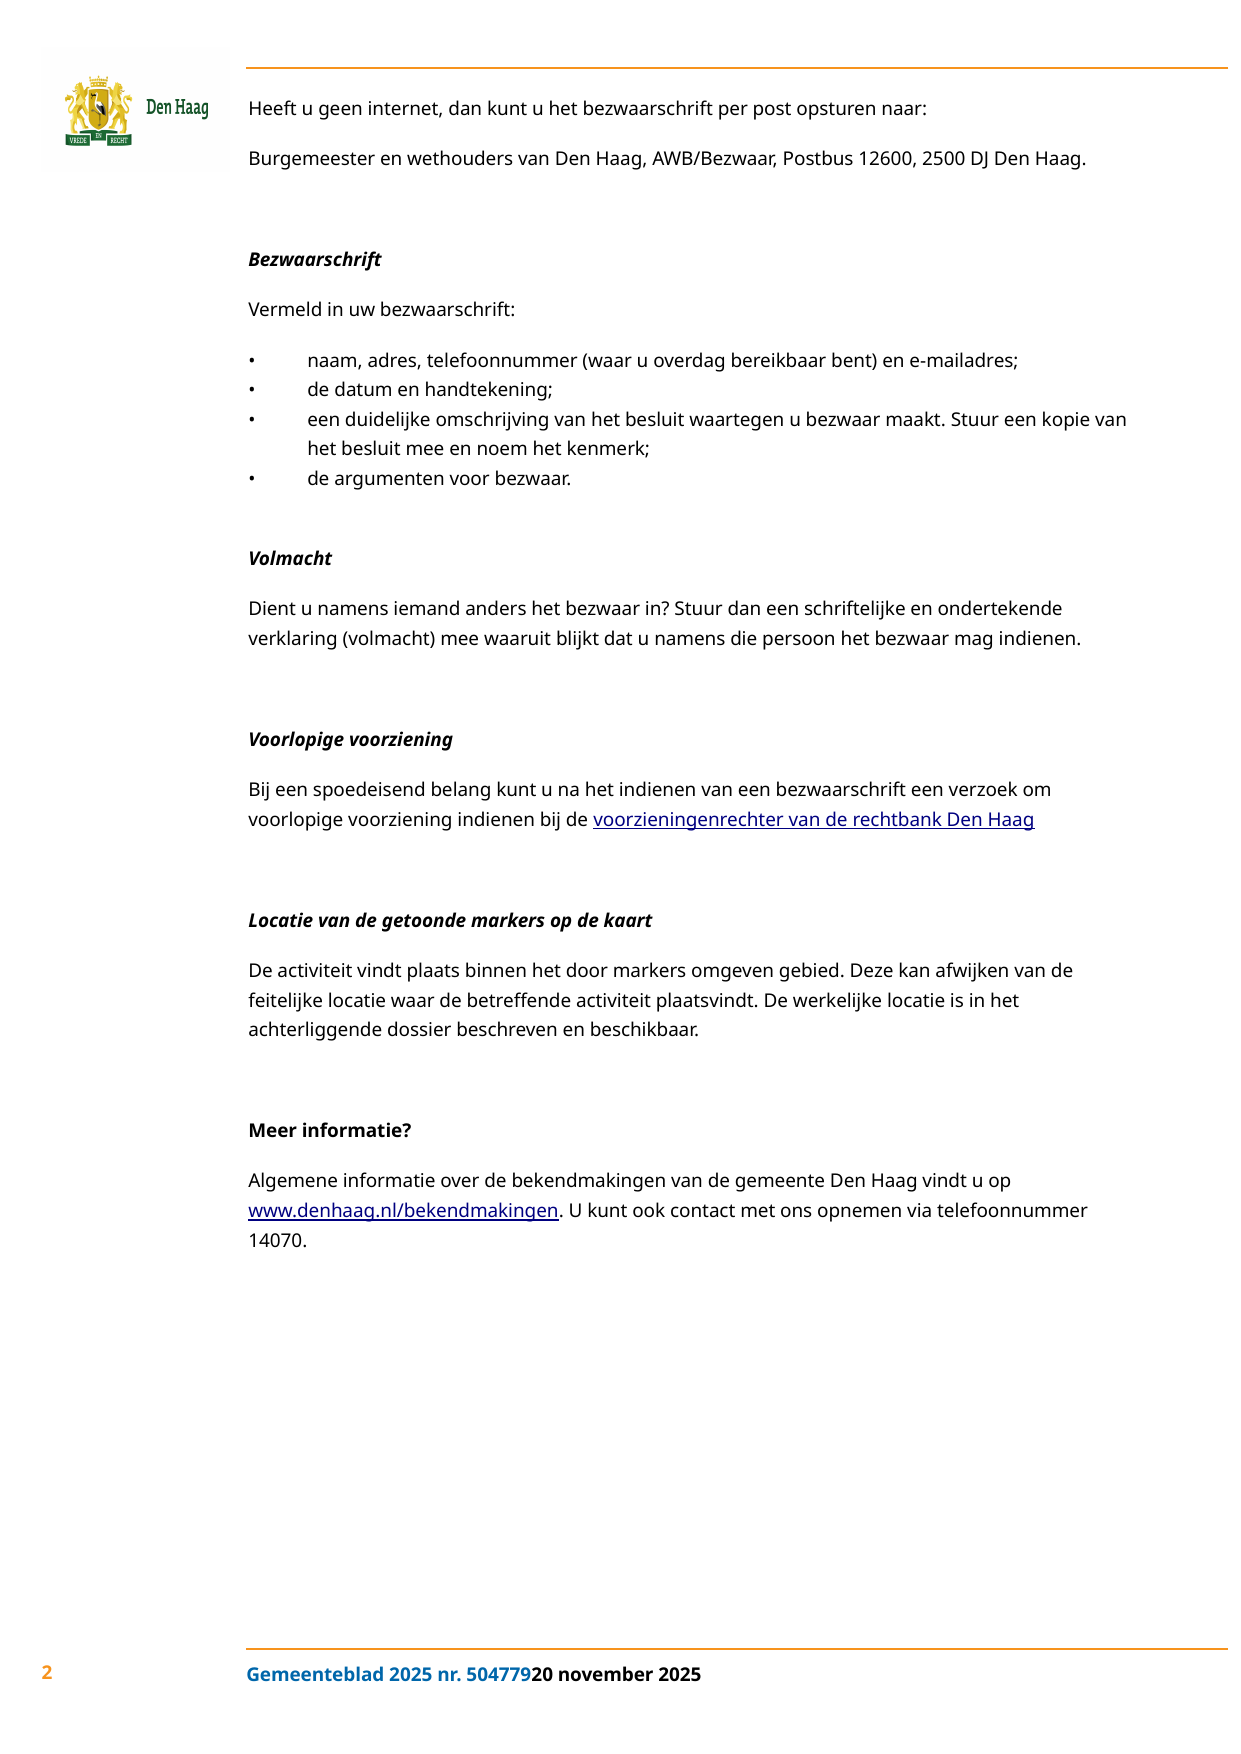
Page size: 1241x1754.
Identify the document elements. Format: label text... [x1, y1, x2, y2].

text Burgemeester en wethouders van Den Haag, AWB/Bezwaar, Postbus 12600, 2500 DJ Den Haag. [248, 145, 1152, 171]
text Volmacht [248, 545, 1152, 571]
text Dient u namens iemand anders het bezwaar in? Stuur dan een schriftelijke en ondertekende verklaring (volmacht) mee waaruit blijkt dat u namens die persoon het bezwaar mag indienen. [248, 596, 1152, 651]
text Voorlopige voorziening [248, 726, 1152, 752]
list een duidelijke omschrijving van het besluit waartegen u bezwaar maakt. Stuur een kopie van het besluit mee en noem het kenmerk; [248, 406, 1152, 461]
list de datum en handtekening; [248, 376, 1152, 402]
text Locatie van de getoonde markers op de kaart [248, 907, 1152, 933]
text Vermeld in uw bezwaarschrift: [248, 296, 1152, 322]
text Algemene informatie over de bekendmakingen van de gemeente Den Haag vindt u op www.denhaag.nl/bekendmakingen. U kunt ook contact met ons opnemen via telefoonnummer 14070. [248, 1168, 1152, 1253]
text De activiteit vindt plaats binnen het door markers omgeven gebied. Deze kan afwijken van de feitelijke locatie waar de betreffende activiteit plaatsvindt. De werkelijke locatie is in het achterliggende dossier beschreven en beschikbaar. [248, 957, 1152, 1042]
text Bezwaarschrift [248, 246, 1152, 272]
list de argumenten voor bezwaar. [248, 465, 1152, 491]
text Meer informatie? [248, 1117, 1152, 1143]
picture [41, 47, 231, 172]
text Bij een spoedeisend belang kunt u na het indienen van een bezwaarschrift een verzoek om voorlopige voorziening indienen bij de voorzieningenrechter van de rechtbank Den Haag [248, 776, 1152, 832]
list naam, adres, telefoonnummer (waar u overdag bereikbaar bent) en e-mailadres; [248, 347, 1152, 373]
text Heeft u geen internet, dan kunt u het bezwaarschrift per post opsturen naar: [248, 95, 1152, 121]
